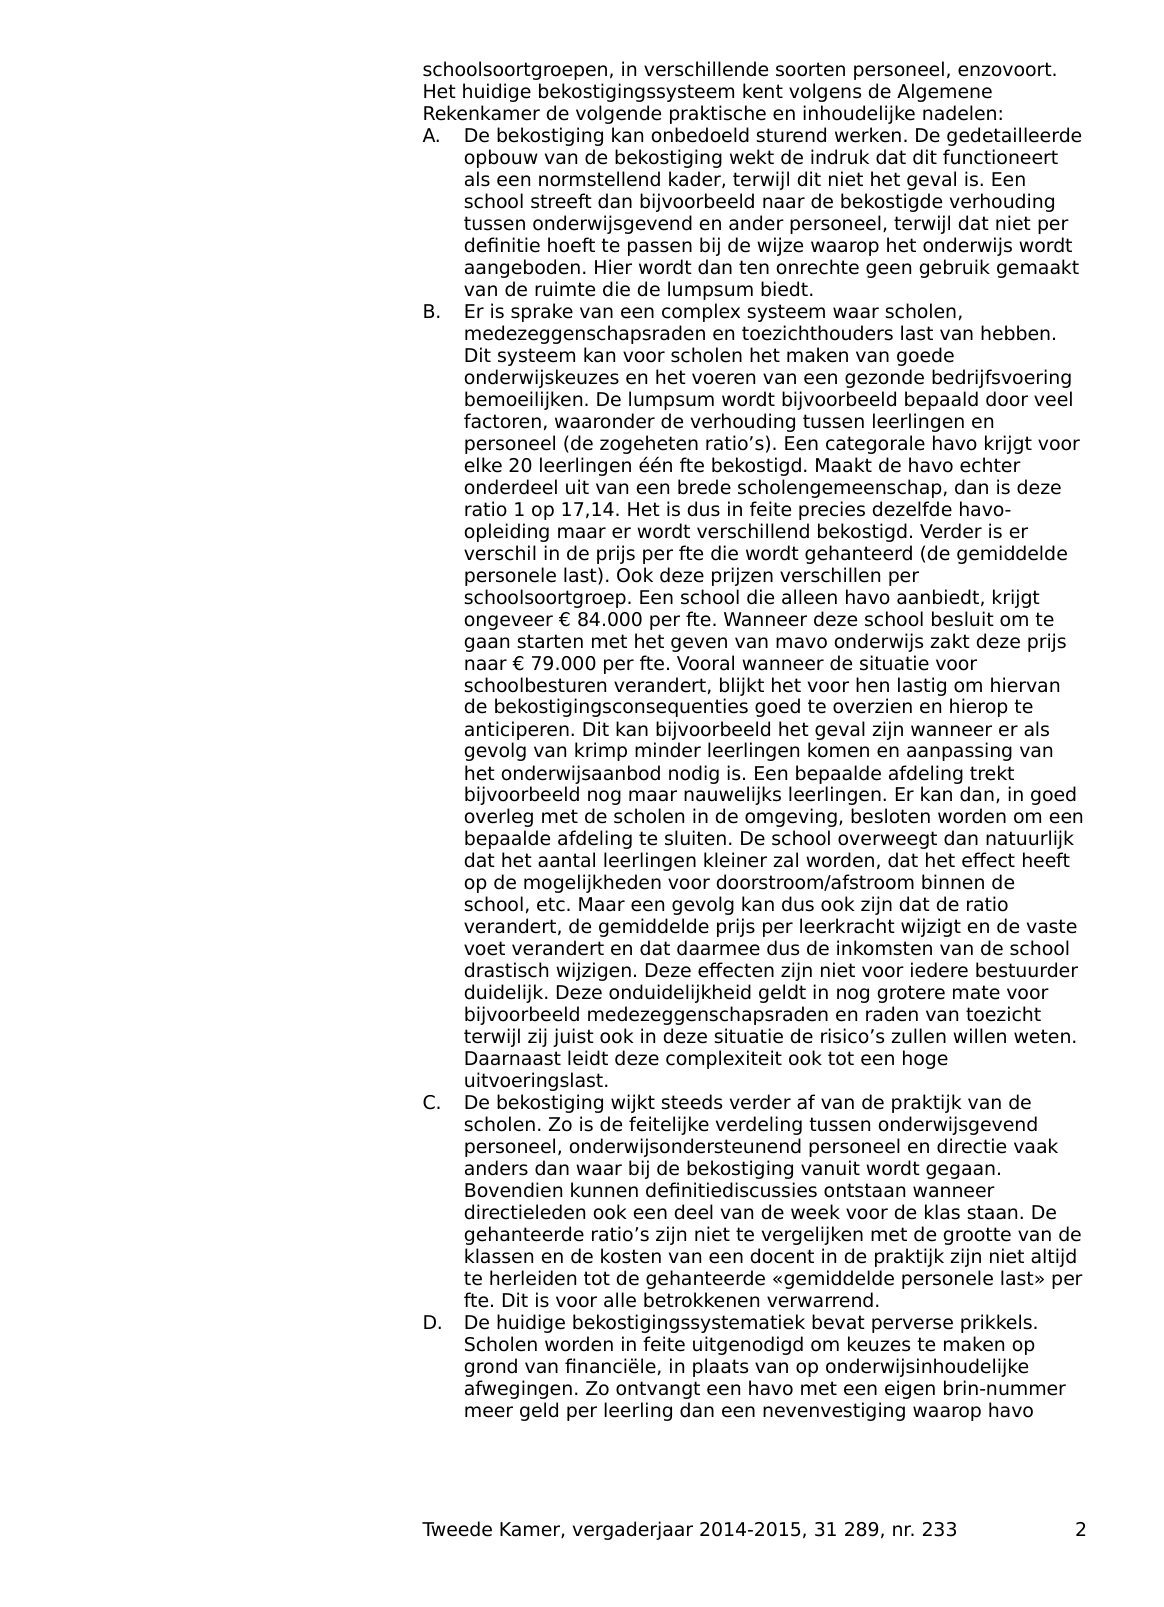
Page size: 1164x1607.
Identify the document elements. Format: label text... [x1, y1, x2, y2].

text D. De huidige bekostigingssystematiek bevat perverse prikkels. Scholen worden in feite uitgenodigd om keuzes te maken op grond van financiële, in plaats van op onderwijsinhoudelijke afwegingen. Zo ontvangt een havo met een eigen brin-nummer meer geld per leerling dan een nevenvestiging waarop havo [422, 1312, 1087, 1422]
text C. De bekostiging wijkt steeds verder af van de praktijk van de scholen. Zo is de feitelijke verdeling tussen onderwijsgevend personeel, onderwijsondersteunend personeel en directie vaak anders dan waar bij de bekostiging vanuit wordt gegaan. Bovendien kunnen definitiediscussies ontstaan wanneer directieleden ook een deel van de week voor de klas staan. De gehanteerde ratio’s zijn niet te vergelijken met de grootte van de klassen en de kosten van een docent in de praktijk zijn niet altijd te herleiden tot de gehanteerde «gemiddelde personele last» per fte. Dit is voor alle betrokkenen verwarrend. [422, 1092, 1087, 1312]
text B. Er is sprake van een complex systeem waar scholen, medezeggenschapsraden en toezichthouders last van hebben. Dit systeem kan voor scholen het maken van goede onderwijskeuzes en het voeren van een gezonde bedrijfsvoering bemoeilijken. De lumpsum wordt bijvoorbeeld bepaald door veel factoren, waaronder de verhouding tussen leerlingen en personeel (de zogeheten ratio’s). Een categorale havo krijgt voor elke 20 leerlingen één fte bekostigd. Maakt de havo echter onderdeel uit van een brede scholengemeenschap, dan is deze ratio 1 op 17,14. Het is dus in feite precies dezelfde havo-opleiding maar er wordt verschillend bekostigd. Verder is er verschil in de prijs per fte die wordt gehanteerd (de gemiddelde personele last). Ook deze prijzen verschillen per schoolsoortgroep. Een school die alleen havo aanbiedt, krijgt ongeveer € 84.000 per fte. Wanneer deze school besluit om te gaan starten met het geven van mavo onderwijs zakt deze prijs naar € 79.000 per fte. Vooral wanneer de situatie voor schoolbesturen verandert, blijkt het voor hen lastig om hiervan de bekostigingsconsequenties goed te overzien en hierop te anticiperen. Dit kan bijvoorbeeld het geval zijn wanneer er als gevolg van krimp minder leerlingen komen en aanpassing van het onderwijsaanbod nodig is. Een bepaalde afdeling trekt bijvoorbeeld nog maar nauwelijks leerlingen. Er kan dan, in goed overleg met de scholen in de omgeving, besloten worden om een bepaalde afdeling te sluiten. De school overweegt dan natuurlijk dat het aantal leerlingen kleiner zal worden, dat het effect heeft op de mogelijkheden voor doorstroom/afstroom binnen de school, etc. Maar een gevolg kan dus ook zijn dat de ratio verandert, de gemiddelde prijs per leerkracht wijzigt en de vaste voet verandert en dat daarmee dus de inkomsten van de school drastisch wijzigen. Deze effecten zijn niet voor iedere bestuurder duidelijk. Deze onduidelijkheid geldt in nog grotere mate voor bijvoorbeeld medezeggenschapsraden en raden van toezicht terwijl zij juist ook in deze situatie de risico’s zullen willen weten. Daarnaast leidt deze complexiteit ook tot een hoge uitvoeringslast. [422, 301, 1087, 1092]
text schoolsoortgroepen, in verschillende soorten personeel, enzovoort. Het huidige bekostigingssysteem kent volgens de Algemene Rekenkamer de volgende praktische en inhoudelijke nadelen: [422, 59, 1087, 125]
text A. De bekostiging kan onbedoeld sturend werken. De gedetailleerde opbouw van de bekostiging wekt de indruk dat dit functioneert als een normstellend kader, terwijl dit niet het geval is. Een school streeft dan bijvoorbeeld naar de bekostigde verhouding tussen onderwijsgevend en ander personeel, terwijl dat niet per definitie hoeft te passen bij de wijze waarop het onderwijs wordt aangeboden. Hier wordt dan ten onrechte geen gebruik gemaakt van de ruimte die de lumpsum biedt. [422, 125, 1087, 301]
